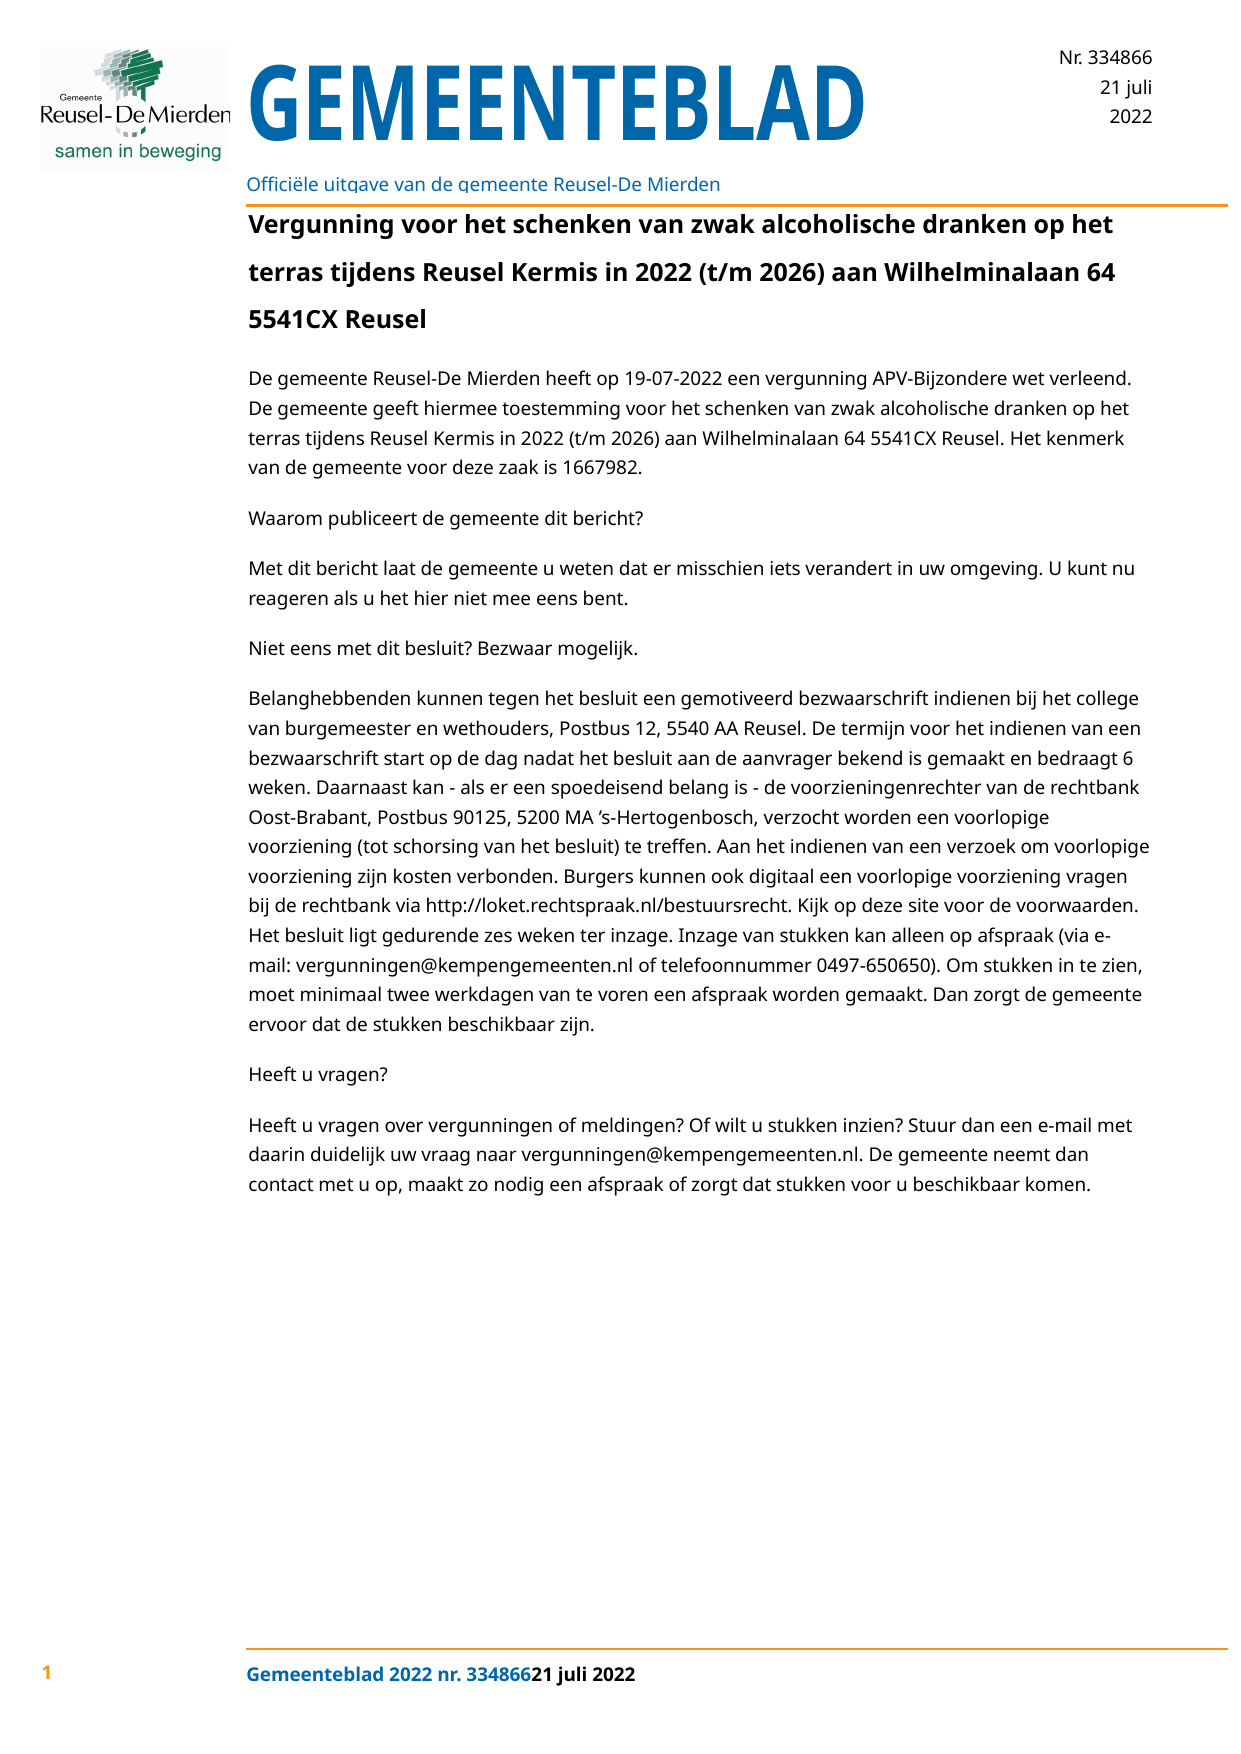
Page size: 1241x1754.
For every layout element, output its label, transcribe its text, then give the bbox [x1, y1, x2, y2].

text Waarom publiceert de gemeente dit bericht? [248, 505, 1152, 530]
text Belanghebbenden kunnen tegen het besluit een gemotiveerd bezwaarschrift indienen bij het college van burgemeester en wethouders, Postbus 12, 5540 AA Reusel. De termijn voor het indienen van een bezwaarschrift start op de dag nadat het besluit aan de aanvrager bekend is gemaakt en bedraagt 6 weken. Daarnaast kan - als er een spoedeisend belang is - de voorzieningenrechter van de rechtbank Oost-Brabant, Postbus 90125, 5200 MA ’s-Hertogenbosch, verzocht worden een voorlopige voorziening (tot schorsing van het besluit) te treffen. Aan het indienen van een verzoek om voorlopige voorziening zijn kosten verbonden. Burgers kunnen ook digitaal een voorlopige voorziening vragen bij de rechtbank via http://loket.rechtspraak.nl/bestuursrecht. Kijk op deze site voor de voorwaarden. Het besluit ligt gedurende zes weken ter inzage. Inzage van stukken kan alleen op afspraak (via e-mail: vergunningen@kempengemeenten.nl of telefoonnummer 0497-650650). Om stukken in te zien, moet minimaal twee werkdagen van te voren een afspraak worden gemaakt. Dan zorgt de gemeente ervoor dat de stukken beschikbaar zijn. [248, 686, 1152, 1037]
text De gemeente Reusel-De Mierden heeft op 19-07-2022 een vergunning APV-Bijzondere wet verleend. De gemeente geeft hiermee toestemming voor het schenken van zwak alcoholische dranken op het terras tijdens Reusel Kermis in 2022 (t/m 2026) aan Wilhelminalaan 64 5541CX Reusel. Het kenmerk van de gemeente voor deze zaak is 1667982. [248, 366, 1152, 480]
text Heeft u vragen over vergunningen of meldingen? Of wilt u stukken inzien? Stuur dan een e-mail met daarin duidelijk uw vraag naar vergunningen@kempengemeenten.nl. De gemeente neemt dan contact met u op, maakt zo nodig een afspraak of zorgt dat stukken voor u beschikbaar komen. [248, 1112, 1152, 1197]
text Vergunning voor het schenken van zwak alcoholische dranken op het terras tijdens Reusel Kermis in 2022 (t/m 2026) aan Wilhelminalaan 64 5541CX Reusel [248, 207, 1152, 336]
text Met dit bericht laat de gemeente u weten dat er misschien iets verandert in uw omgeving. U kunt nu reageren als u het hier niet mee eens bent. [248, 555, 1152, 610]
picture [41, 47, 231, 172]
text Niet eens met dit besluit? Bezwaar mogelijk. [248, 635, 1152, 661]
text Heeft u vragen? [248, 1061, 1152, 1087]
